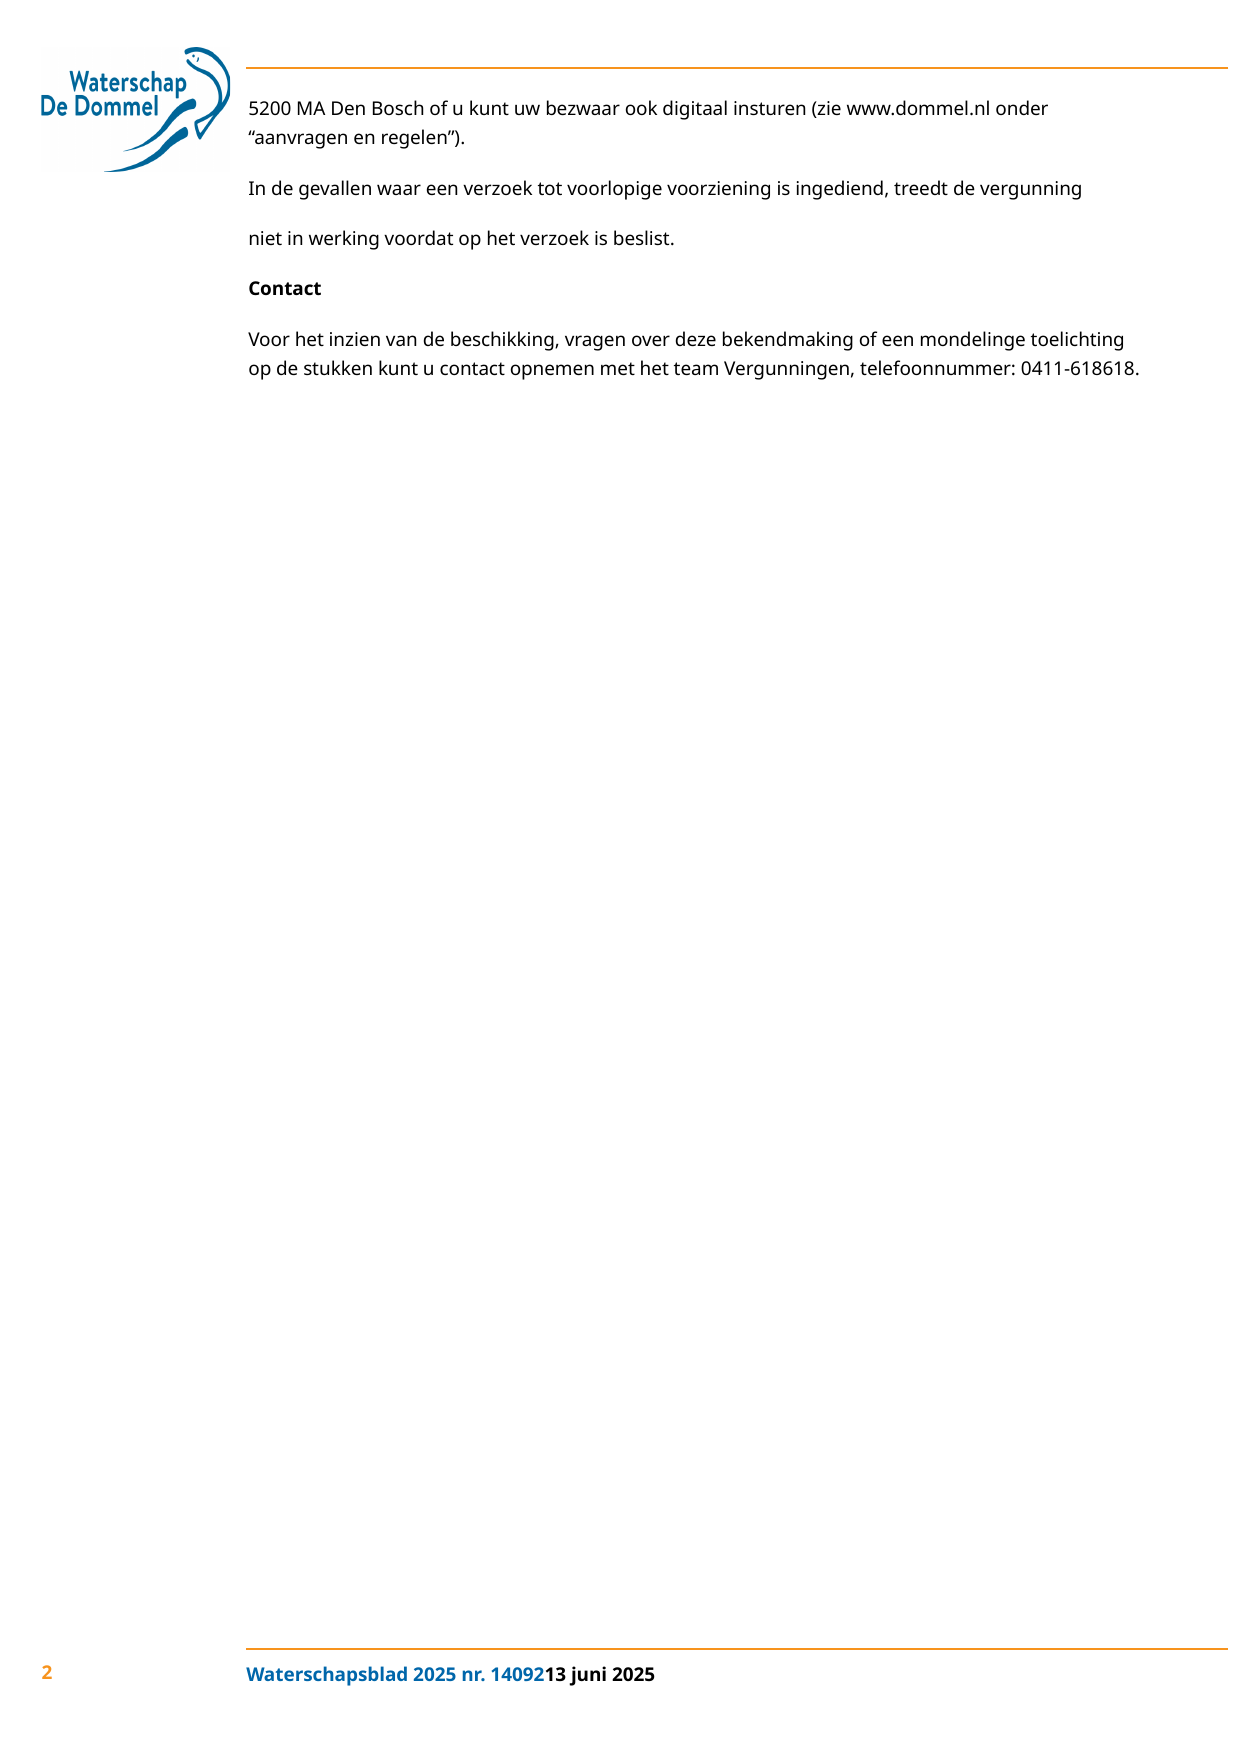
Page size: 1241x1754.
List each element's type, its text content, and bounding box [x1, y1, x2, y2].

picture [41, 47, 231, 172]
text niet in werking voordat op het verzoek is beslist. [248, 225, 1152, 251]
text Contact [248, 276, 1152, 301]
text 5200 MA Den Bosch of u kunt uw bezwaar ook digitaal insturen (zie www.dommel.nl onder “aanvragen en regelen”). [248, 95, 1152, 150]
picture [198, 118, 210, 131]
picture [204, 47, 231, 76]
text In de gevallen waar een verzoek tot voorlopige voorziening is ingediend, treedt de vergunning [248, 175, 1152, 201]
text Voor het inzien van de beschikking, vragen over deze bekendmaking of een mondelinge toelichting op de stukken kunt u contact opnemen met het team Vergunningen, telefoonnummer: 0411-618618. [248, 326, 1152, 381]
picture [45, 99, 51, 111]
